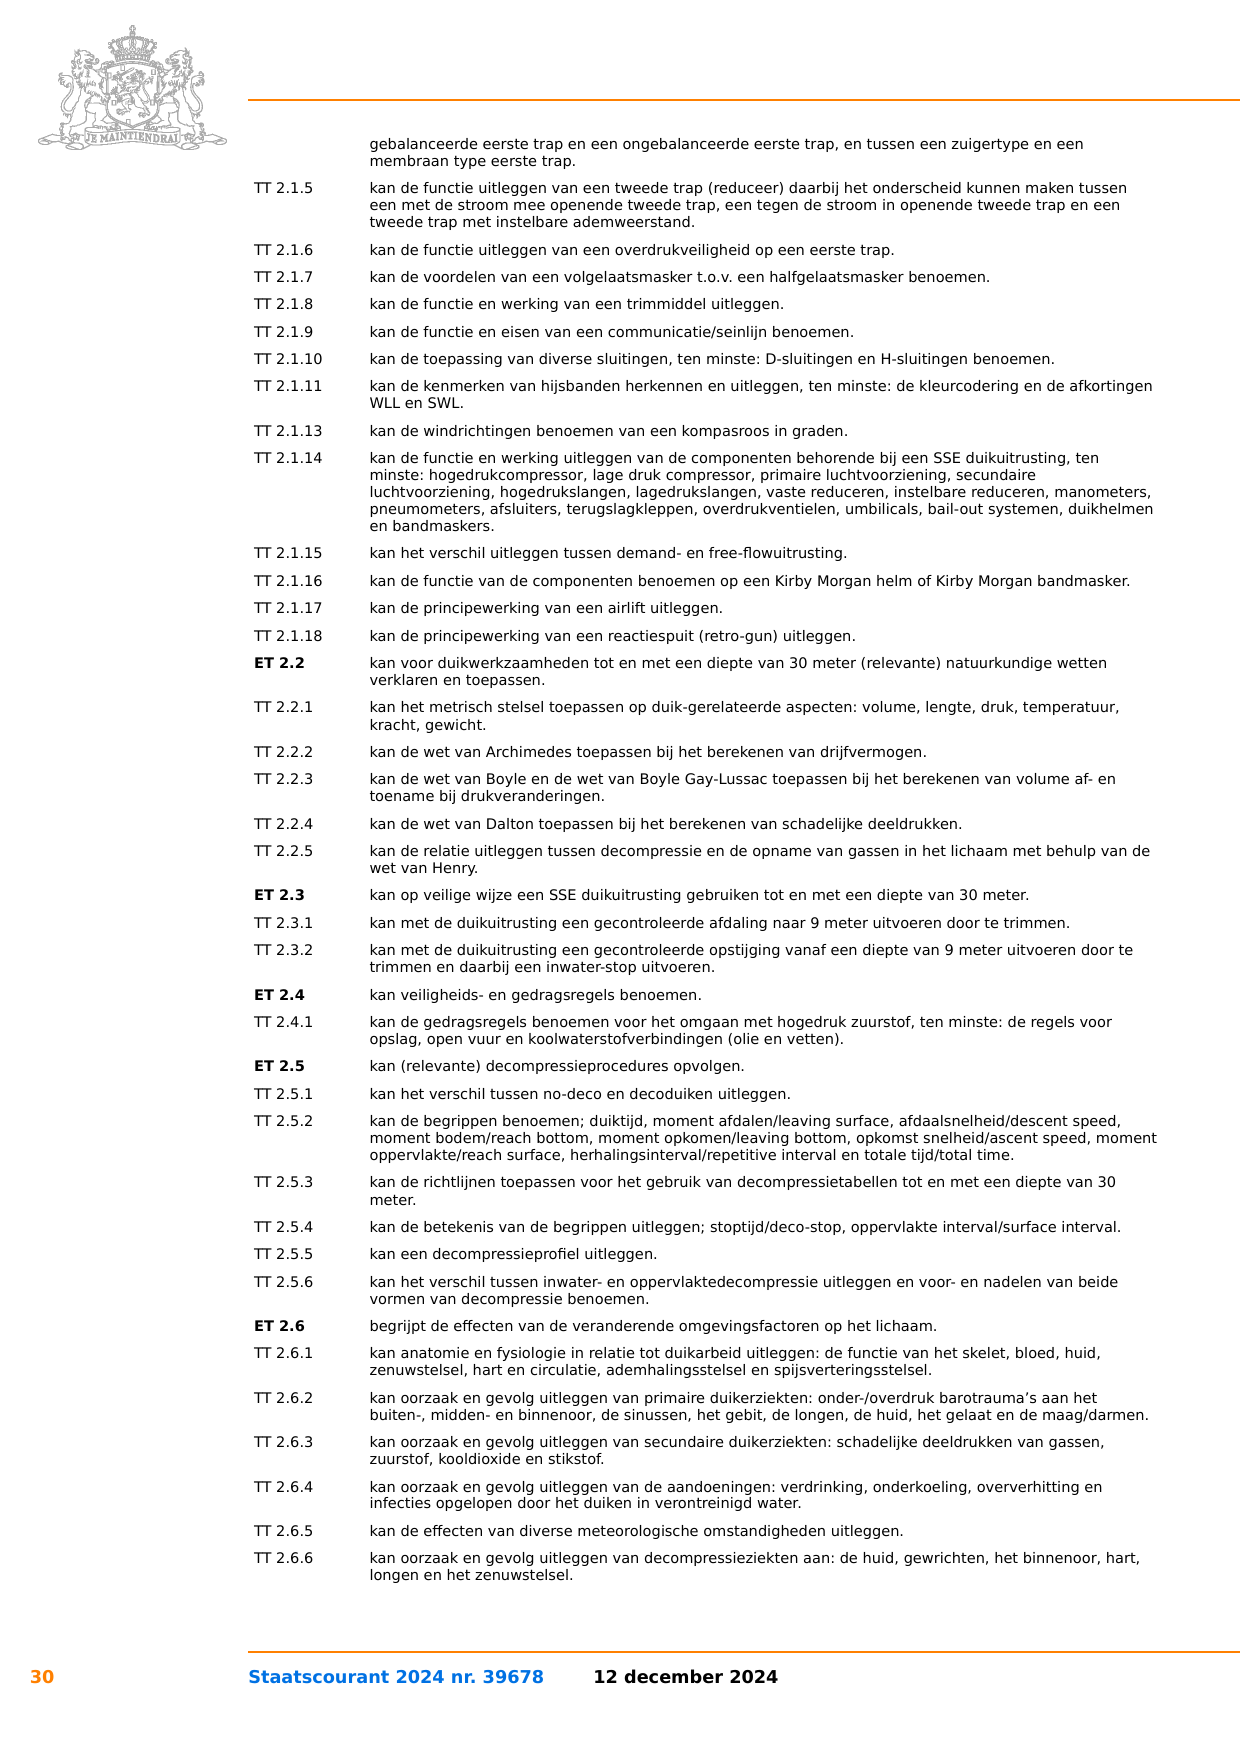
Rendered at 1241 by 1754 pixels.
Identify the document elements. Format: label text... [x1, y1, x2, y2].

table_cell kan met de duikuitrusting een gecontroleerde afdaling naar 9 meter uitvoeren door te trimmen. [364, 910, 1163, 936]
table_cell gebalanceerde eerste trap en een ongebalanceerde eerste trap, en tussen een zuigertype en een membraan type eerste trap. [364, 131, 1163, 174]
table_cell ET 2.3 [249, 883, 363, 909]
table_cell TT 2.4.1 [249, 1009, 363, 1052]
table_cell TT 2.1.8 [249, 291, 363, 318]
table_cell ET 2.2 [249, 650, 363, 694]
table_cell kan oorzaak en gevolg uitleggen van primaire duikerziekten: onder-/overdruk barotrauma’s aan het buiten-, midden- en binnenoor, de sinussen, het gebit, de longen, de huid, het gelaat en de maag/darmen. [364, 1385, 1163, 1428]
table_cell kan de toepassing van diverse sluitingen, ten minste: D-sluitingen en H-sluitingen benoemen. [364, 346, 1163, 373]
table_cell kan de functie uitleggen van een overdrukveiligheid op een eerste trap. [364, 237, 1163, 263]
table_cell kan de principewerking van een reactiespuit (retro-gun) uitleggen. [364, 623, 1163, 649]
table_cell kan de functie uitleggen van een tweede trap (reduceer) daarbij het onderscheid kunnen maken tussen een met de stroom mee openende tweede trap, een tegen de stroom in openende tweede trap en een tweede trap met instelbare ademweerstand. [364, 175, 1163, 236]
table_cell TT 2.1.10 [249, 346, 363, 373]
table_cell kan oorzaak en gevolg uitleggen van de aandoeningen: verdrinking, onderkoeling, oververhitting en infecties opgelopen door het duiken in verontreinigd water. [364, 1474, 1163, 1517]
table_cell kan de gedragsregels benoemen voor het omgaan met hogedruk zuurstof, ten minste: de regels voor opslag, open vuur en koolwaterstofverbindingen (olie en vetten). [364, 1009, 1163, 1052]
table_cell TT 2.3.2 [249, 938, 363, 981]
table_cell kan de functie en eisen van een communicatie/seinlijn benoemen. [364, 319, 1163, 345]
table_cell kan een decompressieprofiel uitleggen. [364, 1241, 1163, 1268]
table_cell kan oorzaak en gevolg uitleggen van secundaire duikerziekten: schadelijke deeldrukken van gassen, zuurstof, kooldioxide en stikstof. [364, 1429, 1163, 1473]
table_cell kan anatomie en fysiologie in relatie tot duikarbeid uitleggen: de functie van het skelet, bloed, huid, zenuwstelsel, hart en circulatie, ademhalingsstelsel en spijsverteringsstelsel. [364, 1341, 1163, 1384]
table_cell TT 2.1.5 [249, 175, 363, 236]
table_cell kan de relatie uitleggen tussen decompressie en de opname van gassen in het lichaam met behulp van de wet van Henry. [364, 838, 1163, 882]
table_cell TT 2.5.5 [249, 1241, 363, 1268]
table_cell ET 2.5 [249, 1054, 363, 1080]
table_cell TT 2.5.4 [249, 1214, 363, 1240]
table_cell kan veiligheids- en gedragsregels benoemen. [364, 982, 1163, 1008]
table_cell TT 2.2.2 [249, 739, 363, 765]
table_cell TT 2.6.5 [249, 1518, 363, 1544]
table_cell begrijpt de effecten van de veranderende omgevingsfactoren op het lichaam. [364, 1313, 1163, 1339]
table_cell kan met de duikuitrusting een gecontroleerde opstijging vanaf een diepte van 9 meter uitvoeren door te trimmen en daarbij een inwater-stop uitvoeren. [364, 938, 1163, 981]
table_cell kan het verschil uitleggen tussen demand- en free-flowuitrusting. [364, 541, 1163, 567]
table_cell TT 2.1.6 [249, 237, 363, 263]
table_cell TT 2.1.7 [249, 264, 363, 290]
table_cell TT 2.6.2 [249, 1385, 363, 1428]
table_cell TT 2.3.1 [249, 910, 363, 936]
table_cell TT 2.1.15 [249, 541, 363, 567]
table_cell kan oorzaak en gevolg uitleggen van decompressieziekten aan: de huid, gewrichten, het binnenoor, hart, longen en het zenuwstelsel. [364, 1546, 1163, 1589]
table_cell kan de functie van de componenten benoemen op een Kirby Morgan helm of Kirby Morgan bandmasker. [364, 568, 1163, 594]
table_cell TT 2.2.5 [249, 838, 363, 882]
table_cell ET 2.4 [249, 982, 363, 1008]
picture [38, 25, 227, 150]
table_cell TT 2.6.4 [249, 1474, 363, 1517]
table_cell TT 2.1.18 [249, 623, 363, 649]
table_cell kan de begrippen benoemen; duiktijd, moment afdalen/leaving surface, afdaalsnelheid/descent speed, moment bodem/reach bottom, moment opkomen/leaving bottom, opkomst snelheid/ascent speed, moment oppervlakte/reach surface, herhalingsinterval/repetitive interval en totale tijd/total time. [364, 1108, 1163, 1169]
table_cell TT 2.1.16 [249, 568, 363, 594]
table_cell TT 2.1.11 [249, 374, 363, 417]
table_cell TT 2.5.2 [249, 1108, 363, 1169]
table_cell kan het metrisch stelsel toepassen op duik-gerelateerde aspecten: volume, lengte, druk, temperatuur, kracht, gewicht. [364, 695, 1163, 738]
table_cell kan op veilige wijze een SSE duikuitrusting gebruiken tot en met een diepte van 30 meter. [364, 883, 1163, 909]
table_cell kan voor duikwerkzaamheden tot en met een diepte van 30 meter (relevante) natuurkundige wetten verklaren en toepassen. [364, 650, 1163, 694]
table_cell TT 2.6.3 [249, 1429, 363, 1473]
table_cell TT 2.2.4 [249, 811, 363, 837]
table_cell [249, 131, 363, 174]
table_cell kan de principewerking van een airlift uitleggen. [364, 596, 1163, 622]
table_cell kan de betekenis van de begrippen uitleggen; stoptijd/deco-stop, oppervlakte interval/surface interval. [364, 1214, 1163, 1240]
table_cell TT 2.2.1 [249, 695, 363, 738]
table_cell TT 2.1.9 [249, 319, 363, 345]
table_cell TT 2.1.17 [249, 596, 363, 622]
table_cell kan het verschil tussen inwater- en oppervlaktedecompressie uitleggen en voor- en nadelen van beide vormen van decompressie benoemen. [364, 1269, 1163, 1312]
table_cell kan het verschil tussen no-deco en decoduiken uitleggen. [364, 1081, 1163, 1107]
table_cell TT 2.6.6 [249, 1546, 363, 1589]
table_cell kan de wet van Archimedes toepassen bij het berekenen van drijfvermogen. [364, 739, 1163, 765]
table_cell kan de richtlijnen toepassen voor het gebruik van decompressietabellen tot en met een diepte van 30 meter. [364, 1170, 1163, 1213]
table_cell kan de kenmerken van hijsbanden herkennen en uitleggen, ten minste: de kleurcodering en de afkortingen WLL en SWL. [364, 374, 1163, 417]
table_cell TT 2.5.3 [249, 1170, 363, 1213]
table_cell kan de voordelen van een volgelaatsmasker t.o.v. een halfgelaatsmasker benoemen. [364, 264, 1163, 290]
table_cell kan de effecten van diverse meteorologische omstandigheden uitleggen. [364, 1518, 1163, 1544]
table_cell kan de functie en werking van een trimmiddel uitleggen. [364, 291, 1163, 318]
table_cell kan de wet van Boyle en de wet van Boyle Gay-Lussac toepassen bij het berekenen van volume af- en toename bij drukveranderingen. [364, 766, 1163, 810]
table_cell TT 2.2.3 [249, 766, 363, 810]
table_cell TT 2.6.1 [249, 1341, 363, 1384]
table_cell ET 2.6 [249, 1313, 363, 1339]
table_cell TT 2.5.1 [249, 1081, 363, 1107]
table_cell TT 2.1.14 [249, 445, 363, 540]
table_cell kan de functie en werking uitleggen van de componenten behorende bij een SSE duikuitrusting, ten minste: hogedrukcompressor, lage druk compressor, primaire luchtvoorziening, secundaire luchtvoorziening, hogedrukslangen, lagedrukslangen, vaste reduceren, instelbare reduceren, manometers, pneumometers, afsluiters, terugslagkleppen, overdrukventielen, umbilicals, bail-out systemen, duikhelmen en bandmaskers. [364, 445, 1163, 540]
table_cell kan de windrichtingen benoemen van een kompasroos in graden. [364, 418, 1163, 444]
table_cell kan de wet van Dalton toepassen bij het berekenen van schadelijke deeldrukken. [364, 811, 1163, 837]
table_cell TT 2.1.13 [249, 418, 363, 444]
table_cell kan (relevante) decompressieprocedures opvolgen. [364, 1054, 1163, 1080]
table_cell TT 2.5.6 [249, 1269, 363, 1312]
